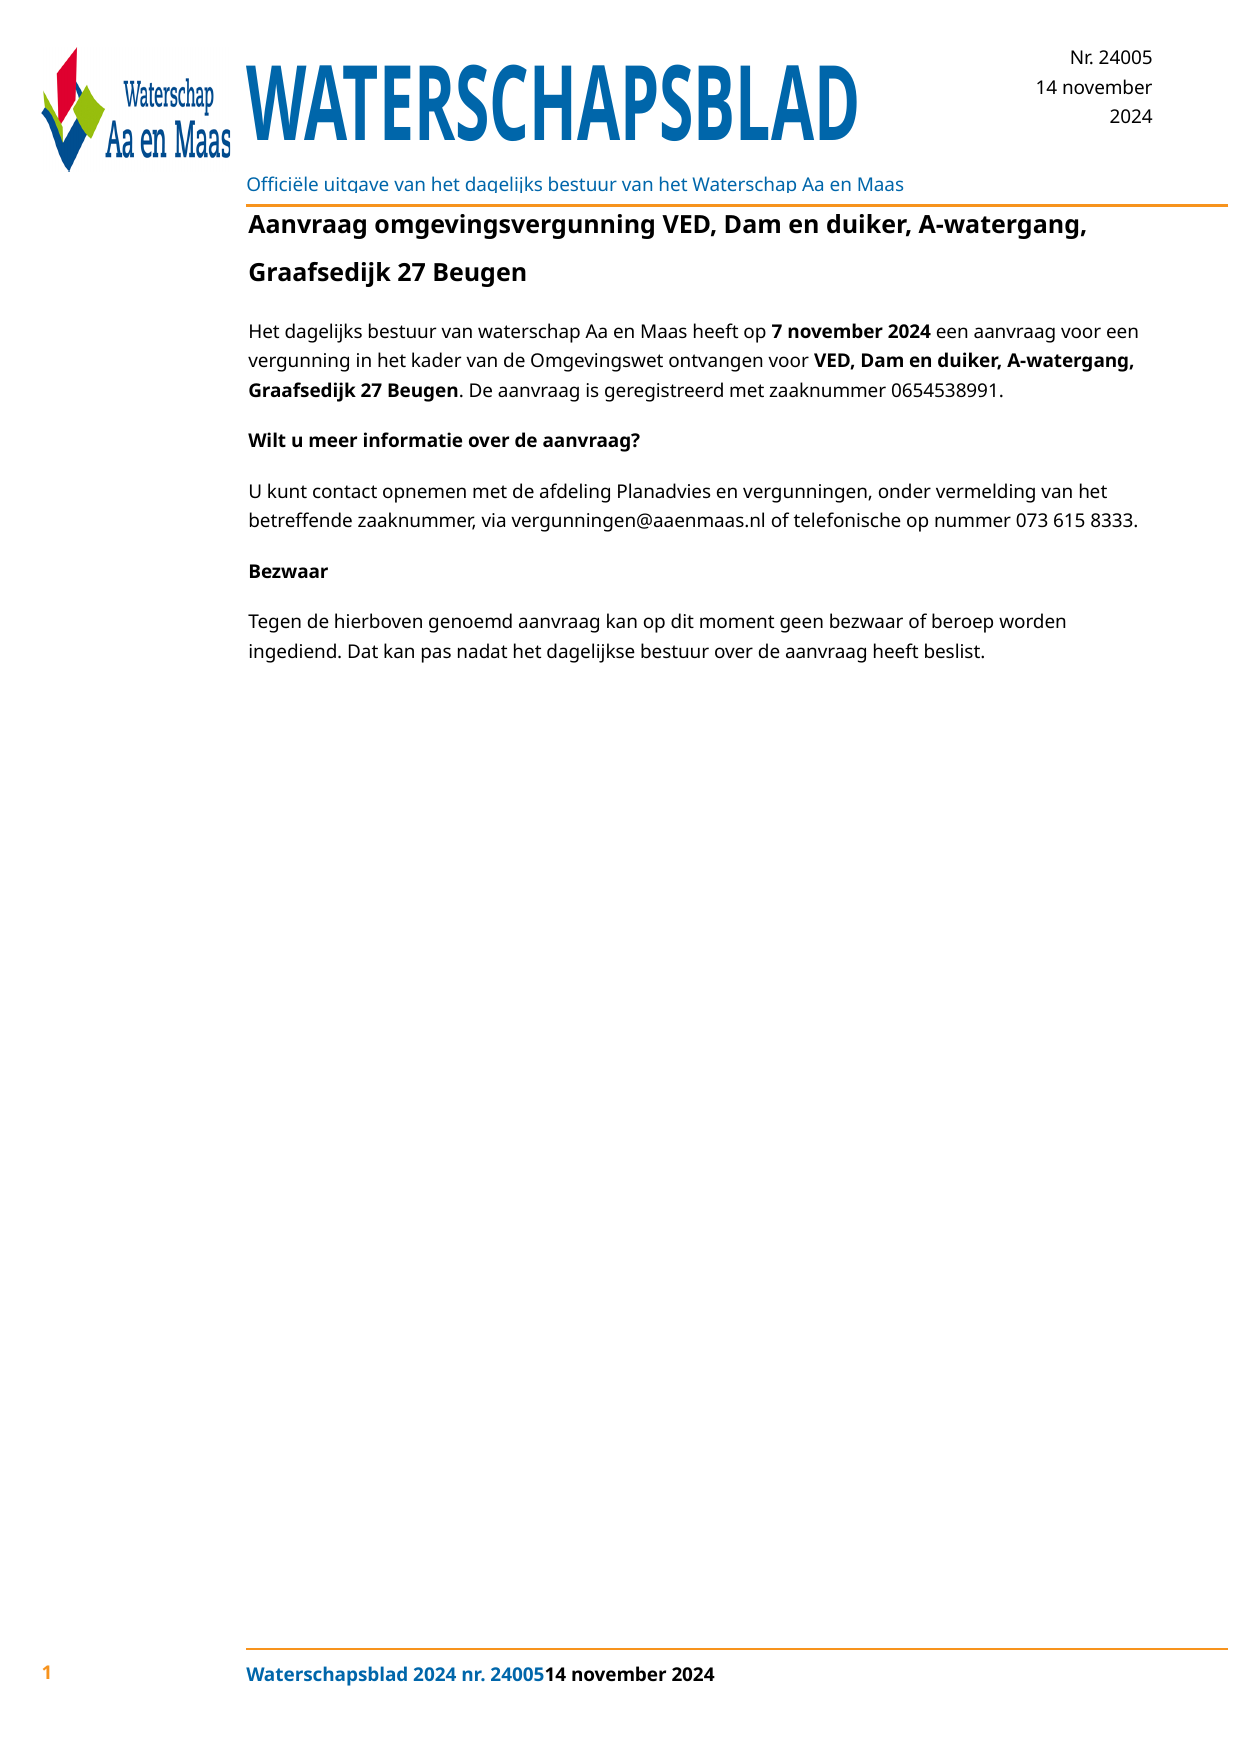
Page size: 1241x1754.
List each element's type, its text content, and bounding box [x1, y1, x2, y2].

text Wilt u meer informatie over de aanvraag? [248, 427, 1152, 453]
text U kunt contact opnemen met de afdeling Planadvies en vergunningen, onder vermelding van het betreffende zaaknummer, via vergunningen@aaenmaas.nl of telefonische op nummer 073 615 8333. [248, 478, 1152, 533]
picture [41, 47, 231, 172]
text Bezwaar [248, 558, 1152, 584]
text Het dagelijks bestuur van waterschap Aa en Maas heeft op 7 november 2024 een aanvraag voor een vergunning in het kader van de Omgevingswet ontvangen voor VED, Dam en duiker, A-watergang, Graafsedijk 27 Beugen. De aanvraag is geregistreerd met zaaknummer 0654538991. [248, 318, 1152, 403]
text Tegen de hierboven genoemd aanvraag kan op dit moment geen bezwaar of beroep worden ingediend. Dat kan pas nadat het dagelijkse bestuur over de aanvraag heeft beslist. [248, 608, 1152, 664]
text Aanvraag omgevingsvergunning VED, Dam en duiker, A-watergang, Graafsedijk 27 Beugen [248, 207, 1152, 288]
